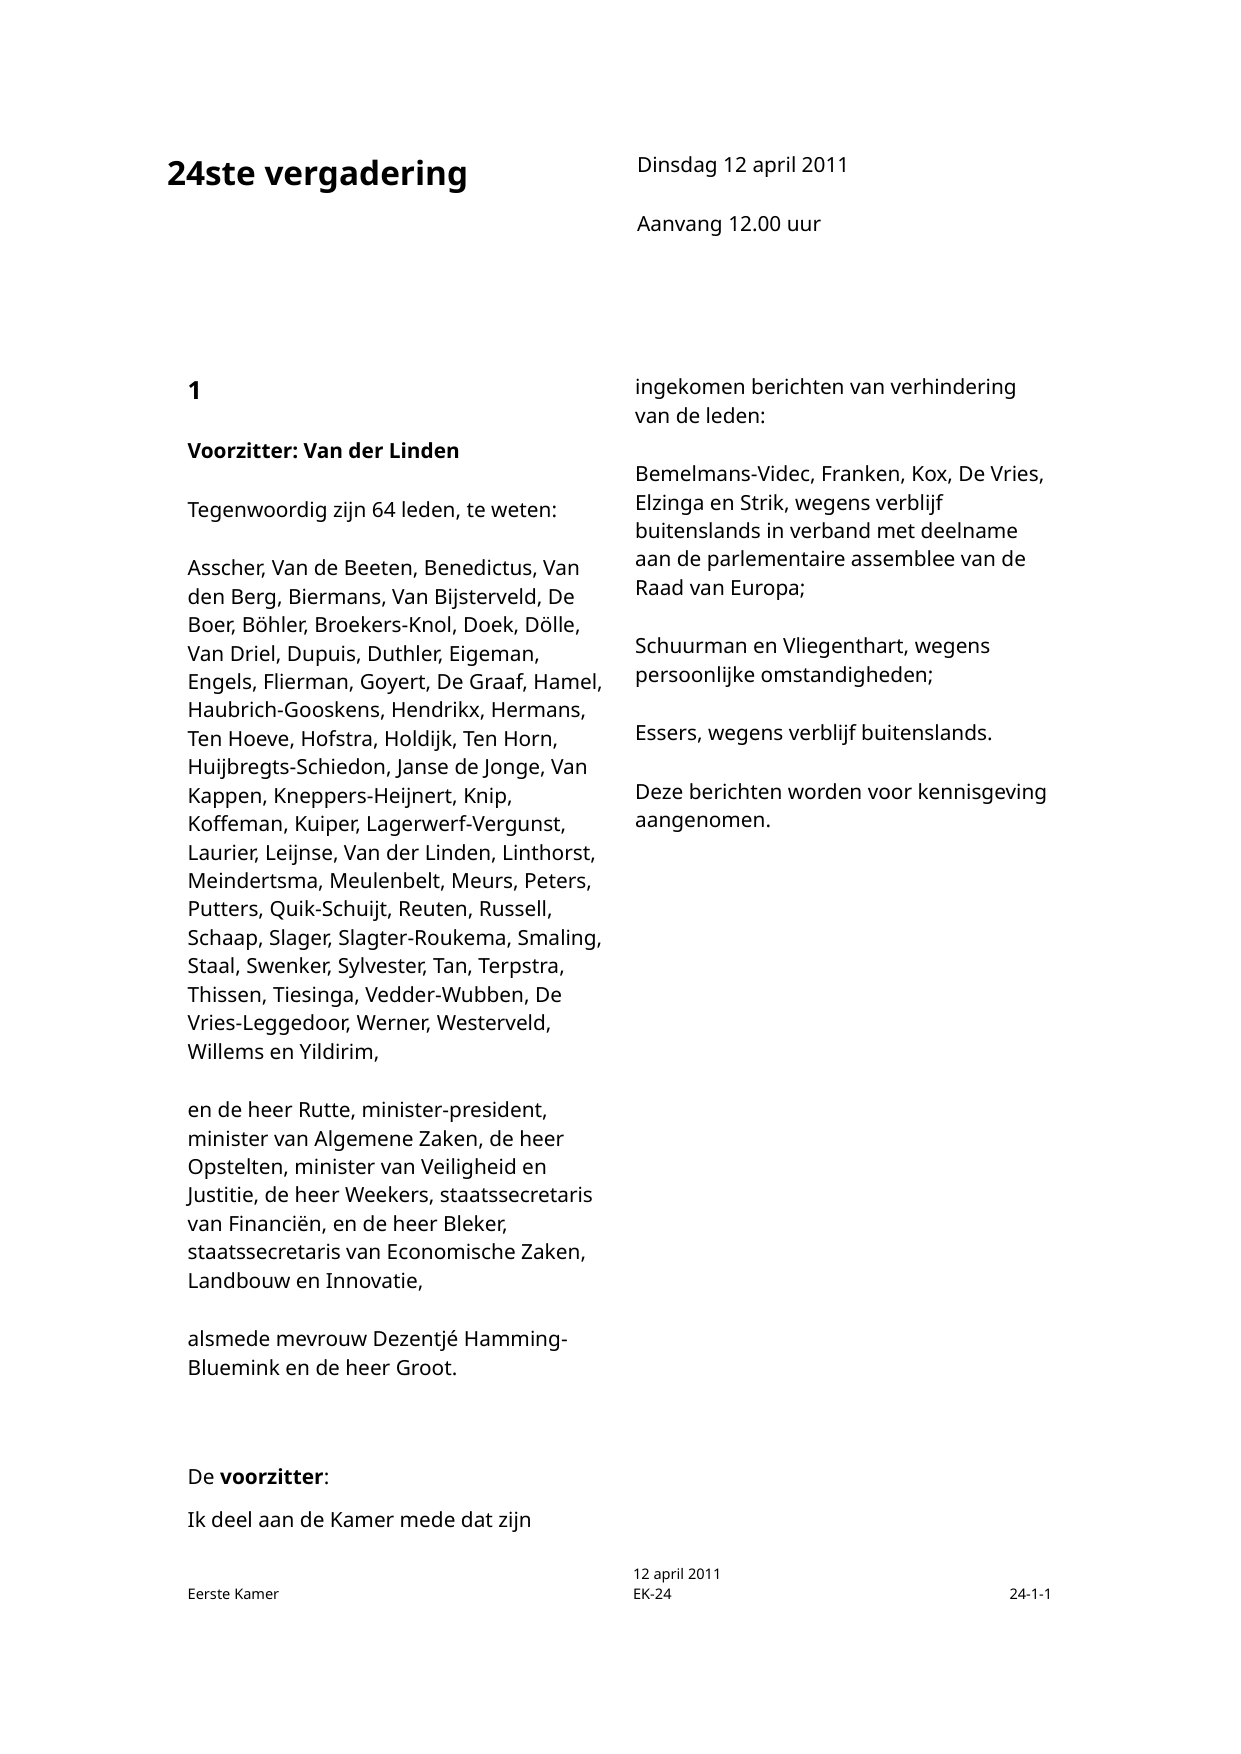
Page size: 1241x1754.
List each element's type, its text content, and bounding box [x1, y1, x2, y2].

text Ik deel aan de Kamer mede dat zijn [187, 1506, 605, 1534]
text Bemelmans-Videc, Franken, Kox, De Vries, Elzinga en Strik, wegens verblijf buitenslands in verband met deelname aan de parlementaire assemblee van de Raad van Europa; [635, 459, 1053, 601]
text Essers, wegens verblijf buitenslands. [635, 718, 1053, 747]
text Tegenwoordig zijn 64 leden, te weten: [187, 495, 605, 523]
text en de heer Rutte, minister-president, minister van Algemene Zaken, de heer Opstelten, minister van Veiligheid en Justitie, de heer Weekers, staatssecretaris van Financiën, en de heer Bleker, staatssecretaris van Economische Zaken, Landbouw en Innovatie, [187, 1095, 605, 1294]
text Schuurman en Vliegenthart, wegens persoonlijke omstandigheden; [635, 631, 1053, 688]
text Aanvang 12.00 uur [637, 209, 1047, 237]
text 24ste vergadering [167, 150, 615, 195]
text Asscher, Van de Beeten, Benedictus, Van den Berg, Biermans, Van Bijsterveld, De Boer, Böhler, Broekers-Knol, Doek, Dölle, Van Driel, Dupuis, Duthler, Eigeman, Engels, Flierman, Goyert, De Graaf, Hamel, Haubrich-Gooskens, Hendrikx, Hermans, Ten Hoeve, Hofstra, Holdijk, Ten Horn, Huijbregts-Schiedon, Janse de Jonge, Van Kappen, Kneppers-Heijnert, Knip, Koffeman, Kuiper, Lagerwerf-Vergunst, Laurier, Leijnse, Van der Linden, Linthorst, Meindertsma, Meulenbelt, Meurs, Peters, Putters, Quik-Schuijt, Reuten, Russell, Schaap, Slager, Slagter-Roukema, Smaling, Staal, Swenker, Sylvester, Tan, Terpstra, Thissen, Tiesinga, Vedder-Wubben, De Vries-Leggedoor, Werner, Westerveld, Willems en Yildirim, [187, 553, 605, 1065]
text  [187, 1411, 605, 1439]
text 1 [187, 282, 605, 406]
text Dinsdag 12 april 2011 [637, 150, 1047, 178]
text De voorzitter: [187, 1462, 605, 1491]
text alsmede mevrouw Dezentjé Hamming-Bluemink en de heer Groot. [187, 1324, 605, 1381]
text Voorzitter: Van der Linden [187, 436, 605, 465]
text Deze berichten worden voor kennisgeving aangenomen. [635, 777, 1053, 834]
text ingekomen berichten van verhindering van de leden: [635, 150, 1053, 429]
